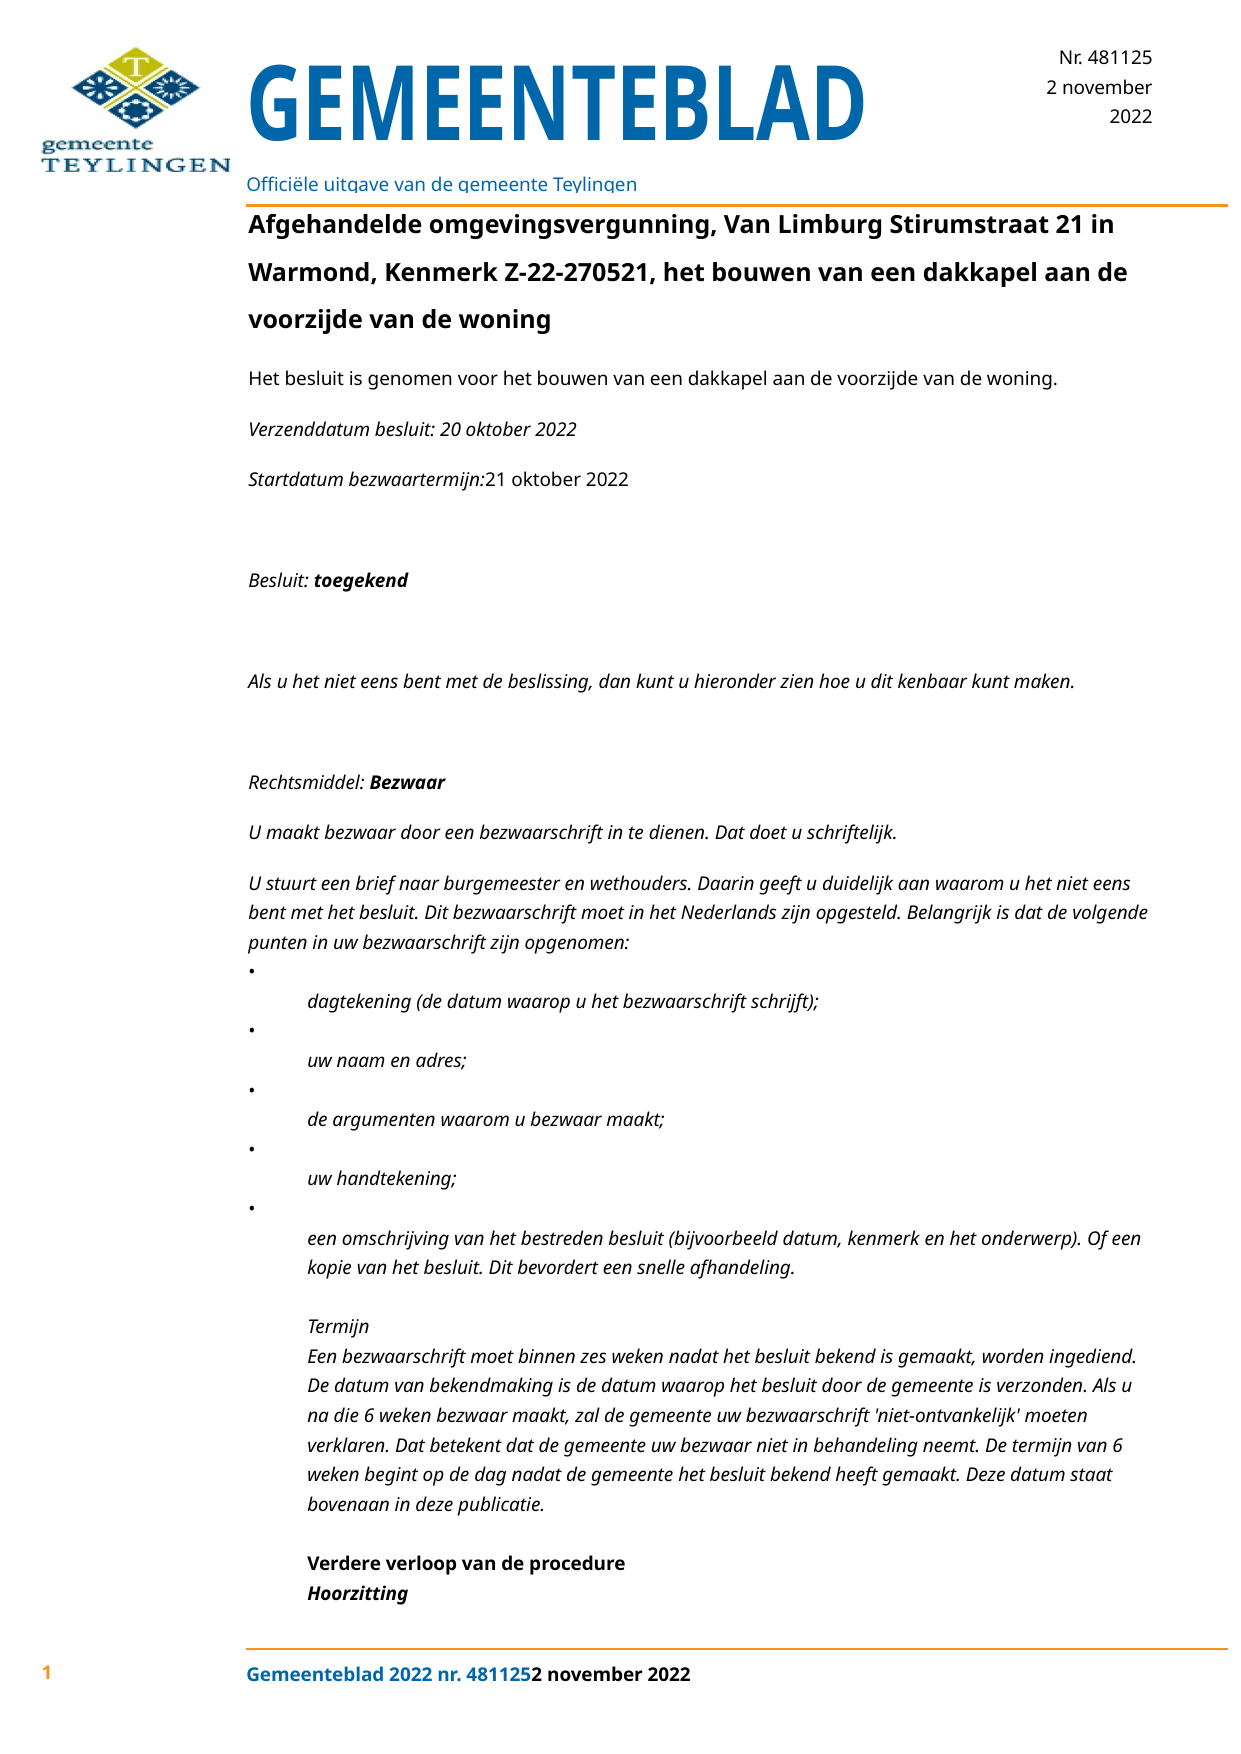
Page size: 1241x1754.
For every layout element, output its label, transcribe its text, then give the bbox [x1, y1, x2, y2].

picture [41, 47, 231, 172]
list de argumenten waarom u bezwaar maakt; [248, 1106, 1152, 1132]
list Hoorzitting [248, 1580, 1152, 1605]
text Verzenddatum besluit: 20 oktober 2022 [248, 416, 1152, 442]
text Rechtsmiddel: Bezwaar [248, 769, 1152, 794]
list Een bezwaarschrift moet binnen zes weken nadat het besluit bekend is gemaakt, worden ingediend. De datum van bekendmaking is de datum waarop het besluit door de gemeente is verzonden. Als u na die 6 weken bezwaar maakt, zal de gemeente uw bezwaarschrift 'niet-ontvankelijk' moeten verklaren. Dat betekent dat de gemeente uw bezwaar niet in behandeling neemt. De termijn van 6 weken begint op de dag nadat de gemeente het besluit bekend heeft gemaakt. Deze datum staat bovenaan in deze publicatie. [248, 1343, 1152, 1517]
text Als u het niet eens bent met de beslissing, dan kunt u hieronder zien hoe u dit kenbaar kunt maken. [248, 668, 1152, 694]
list een omschrijving van het bestreden besluit (bijvoorbeeld datum, kenmerk en het onderwerp). Of een kopie van het besluit. Dit bevordert een snelle afhandeling. [248, 1225, 1152, 1280]
list uw handtekening; [248, 1166, 1152, 1191]
text Besluit: toegekend [248, 567, 1152, 593]
text U stuurt een brief naar burgemeester en wethouders. Daarin geeft u duidelijk aan waarom u het niet eens bent met het besluit. Dit bezwaarschrift moet in het Nederlands zijn opgesteld. Belangrijk is dat de volgende punten in uw bezwaarschrift zijn opgenomen: [248, 870, 1152, 954]
list Termijn [248, 1313, 1152, 1339]
list dagtekening (de datum waarop u het bezwaarschrift schrijft); [248, 988, 1152, 1014]
list uw naam en adres; [248, 1047, 1152, 1073]
text U maakt bezwaar door een bezwaarschrift in te dienen. Dat doet u schriftelijk. [248, 819, 1152, 845]
text Startdatum bezwaartermijn:21 oktober 2022 [248, 466, 1152, 492]
text Het besluit is genomen voor het bouwen van een dakkapel aan de voorzijde van de woning. [248, 366, 1152, 391]
text Afgehandelde omgevingsvergunning, Van Limburg Stirumstraat 21 in Warmond, Kenmerk Z-22-270521, het bouwen van een dakkapel aan de voorzijde van de woning [248, 207, 1152, 336]
list Verdere verloop van de procedure [248, 1550, 1152, 1576]
